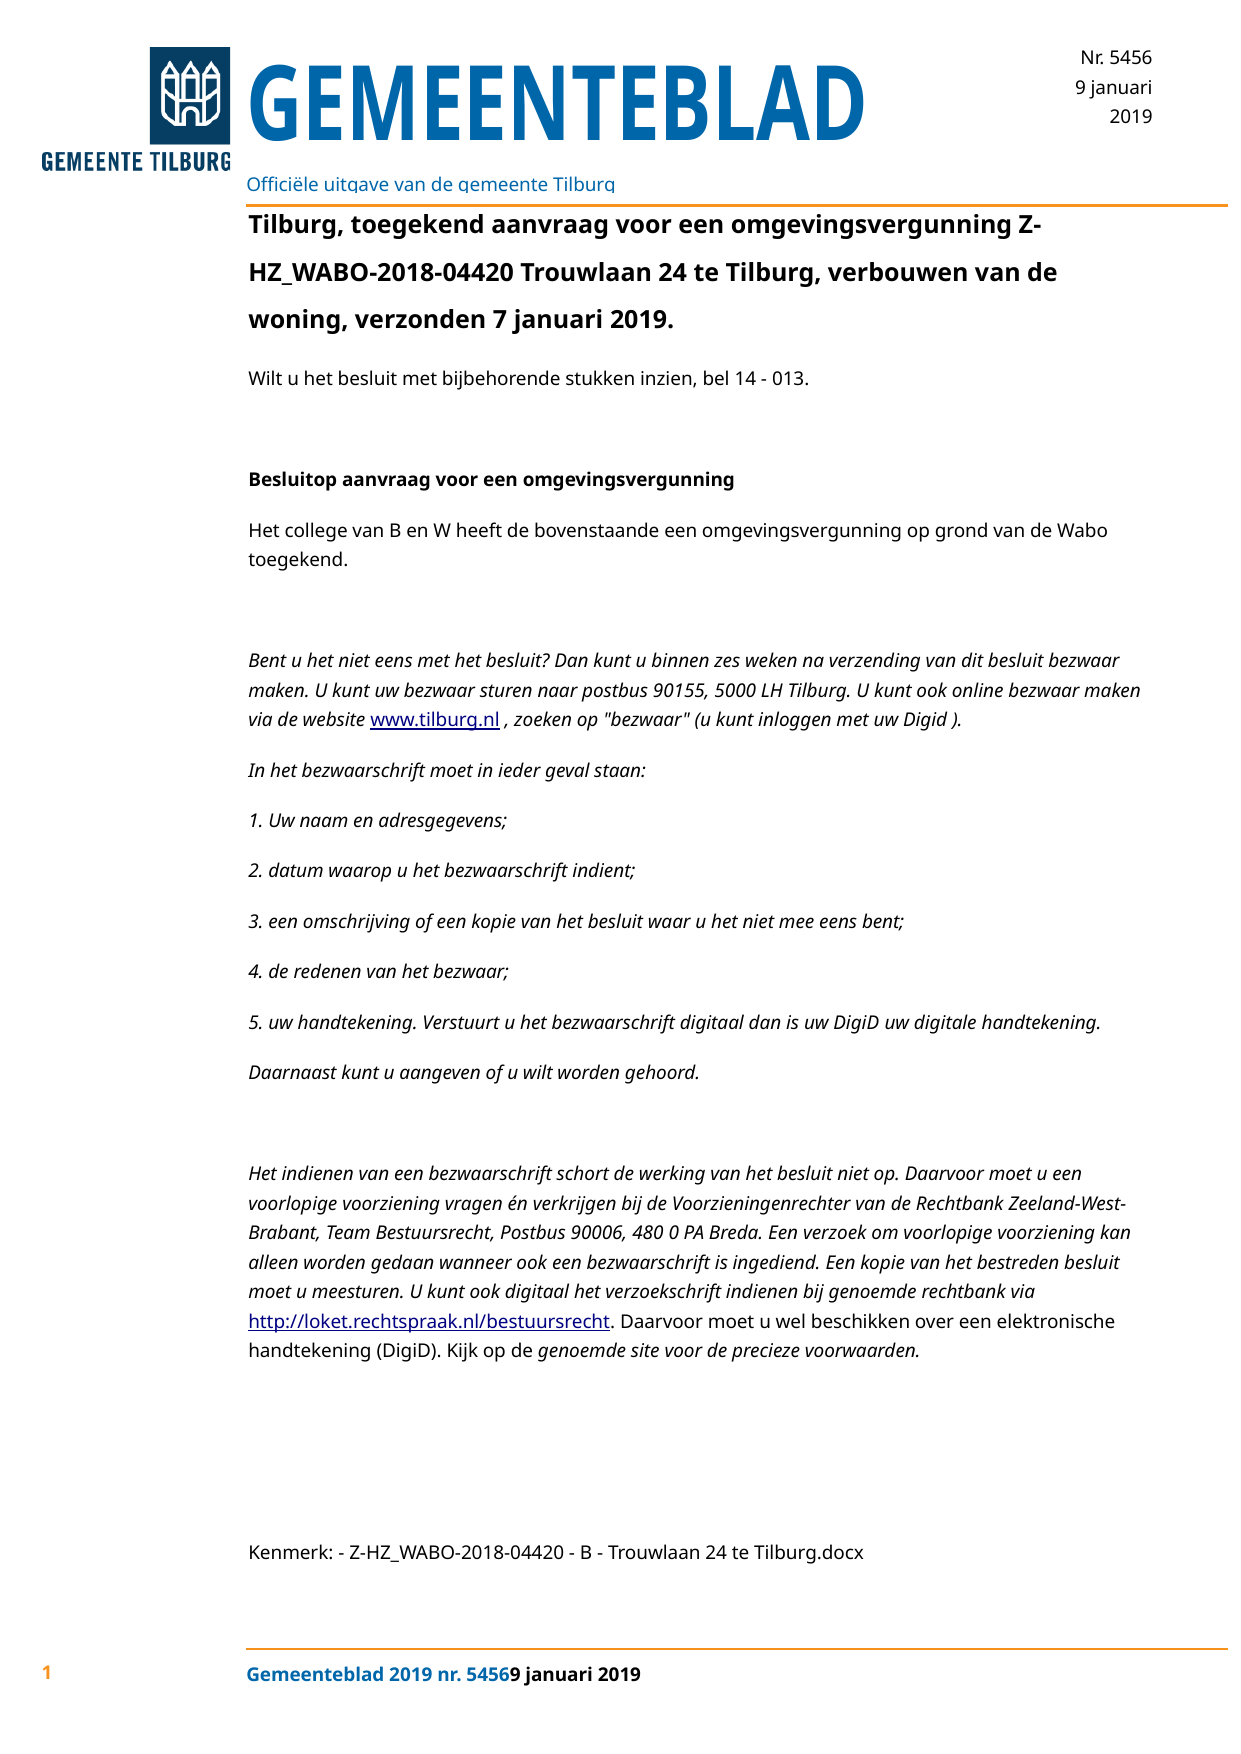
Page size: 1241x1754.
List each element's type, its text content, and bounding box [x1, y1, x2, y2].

text 5. uw handtekening. Verstuurt u het bezwaarschrift digitaal dan is uw DigiD uw digitale handtekening. [248, 1009, 1152, 1034]
text Het indienen van een bezwaarschrift schort de werking van het besluit niet op. Daarvoor moet u een voorlopige voorziening vragen én verkrijgen bij de Voorzieningenrechter van de Rechtbank Zeeland-West-Brabant, Team Bestuursrecht, Postbus 90006, 480 0 PA Breda. Een verzoek om voorlopige voorziening kan alleen worden gedaan wanneer ook een bezwaarschrift is ingediend. Een kopie van het bestreden besluit moet u meesturen. U kunt ook digitaal het verzoekschrift indienen bij genoemde rechtbank via http://loket.rechtspraak.nl/bestuursrecht. Daarvoor moet u wel beschikken over een elektronische handtekening (DigiD). Kijk op de genoemde site voor de precieze voorwaarden. [248, 1160, 1152, 1363]
text Tilburg, toegekend aanvraag voor een omgevingsvergunning Z-HZ_WABO-2018-04420 Trouwlaan 24 te Tilburg, verbouwen van de woning, verzonden 7 januari 2019. [248, 207, 1152, 336]
text 4. de redenen van het bezwaar; [248, 958, 1152, 984]
picture [41, 47, 231, 172]
text Kenmerk: - Z-HZ_WABO-2018-04420 - B - Trouwlaan 24 te Tilburg.docx [248, 1539, 1152, 1565]
text Bent u het niet eens met het besluit? Dan kunt u binnen zes weken na verzending van dit besluit bezwaar maken. U kunt uw bezwaar sturen naar postbus 90155, 5000 LH Tilburg. U kunt ook online bezwaar maken via de website www.tilburg.nl , zoeken op "bezwaar" (u kunt inloggen met uw Digid ). [248, 647, 1152, 732]
text In het bezwaarschrift moet in ieder geval staan: [248, 757, 1152, 782]
text 2. datum waarop u het bezwaarschrift indient; [248, 858, 1152, 883]
text Wilt u het besluit met bijbehorende stukken inzien, bel 14 - 013. [248, 366, 1152, 391]
text 1. Uw naam en adresgegevens; [248, 807, 1152, 833]
text Daarnaast kunt u aangeven of u wilt worden gehoord. [248, 1059, 1152, 1085]
text Het college van B en W heeft de bovenstaande een omgevingsvergunning op grond van de Wabo toegekend. [248, 517, 1152, 572]
text Besluitop aanvraag voor een omgevingsvergunning [248, 466, 1152, 492]
text 3. een omschrijving of een kopie van het besluit waar u het niet mee eens bent; [248, 908, 1152, 934]
